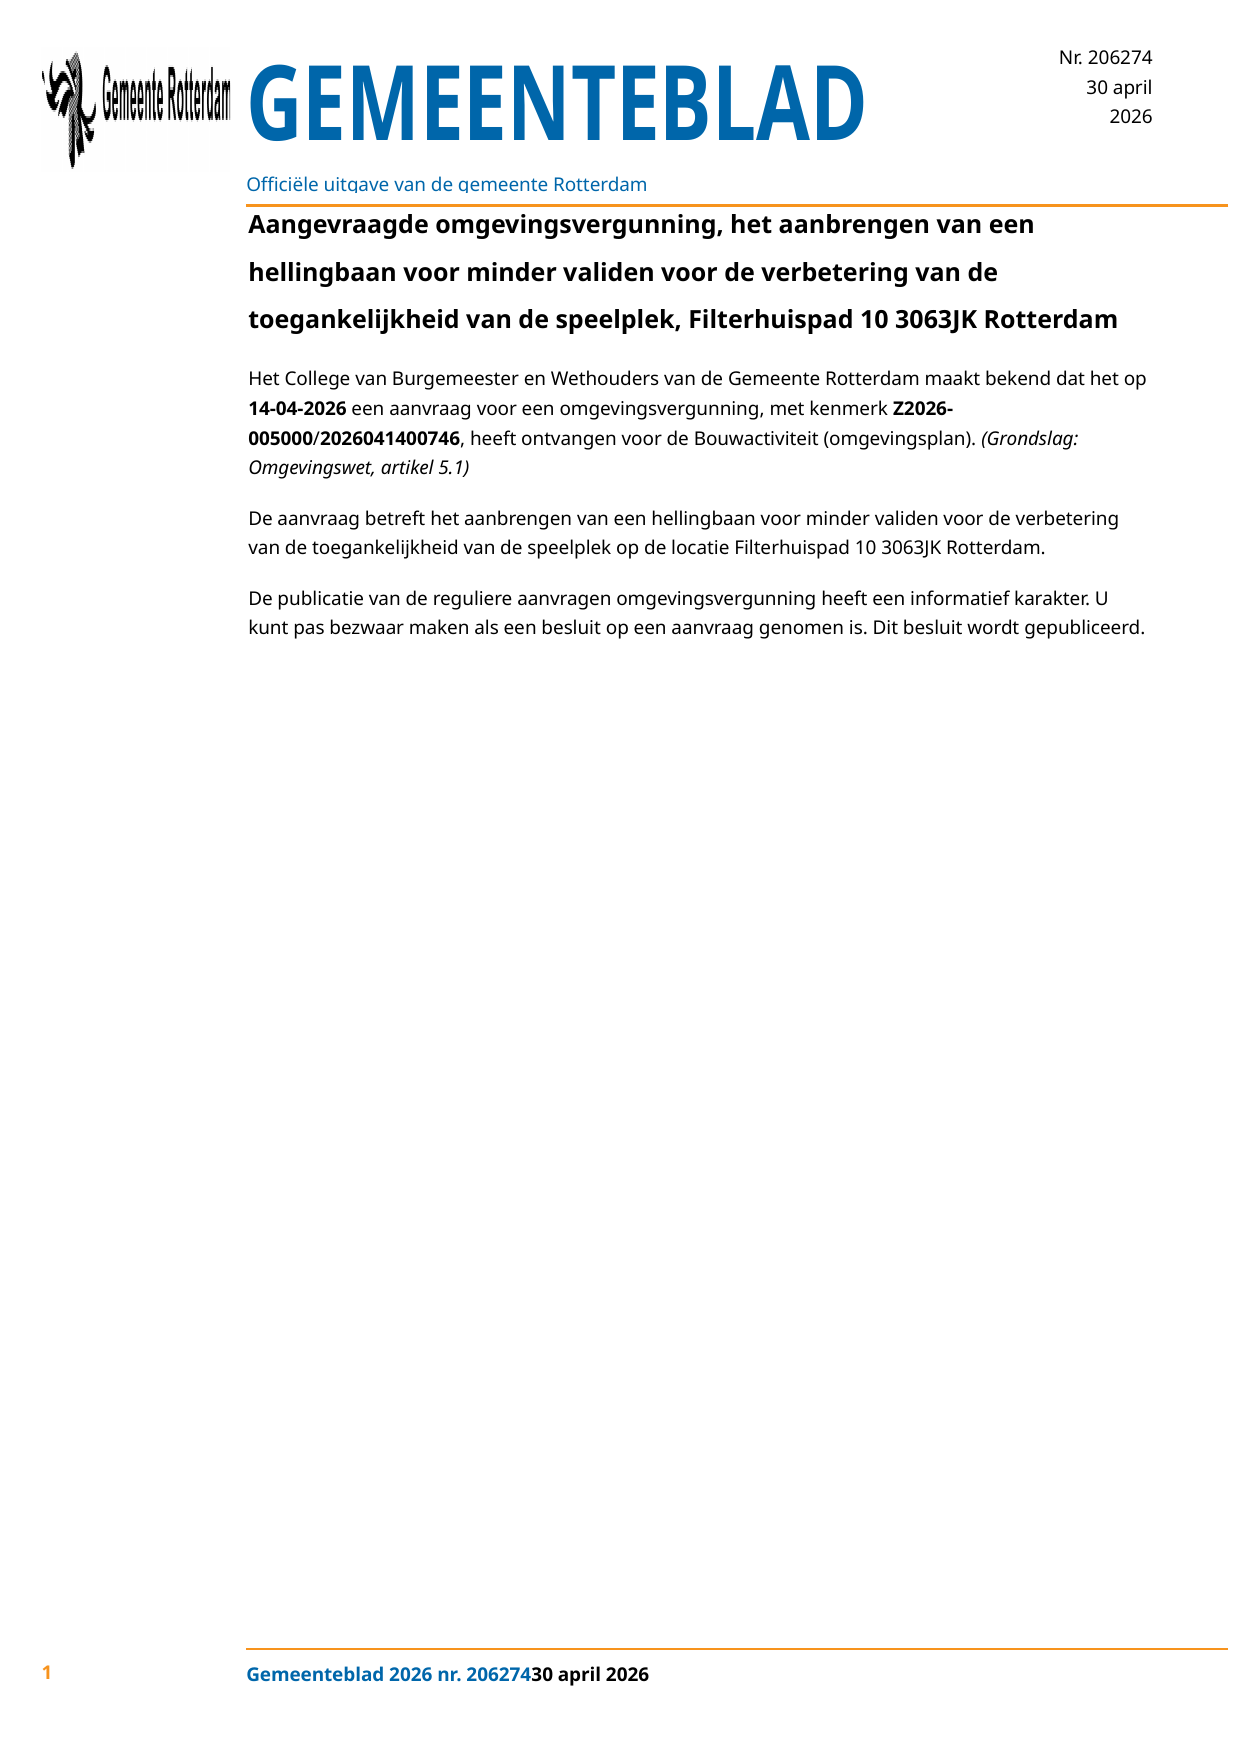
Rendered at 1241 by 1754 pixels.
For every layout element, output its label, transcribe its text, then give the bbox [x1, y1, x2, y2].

picture [41, 47, 231, 172]
text Aangevraagde omgevingsvergunning, het aanbrengen van een hellingbaan voor minder validen voor de verbetering van de toegankelijkheid van de speelplek, Filterhuispad 10 3063JK Rotterdam [248, 207, 1152, 336]
text De publicatie van de reguliere aanvragen omgevingsvergunning heeft een informatief karakter. U kunt pas bezwaar maken als een besluit op een aanvraag genomen is. Dit besluit wordt gepubliceerd. [248, 585, 1152, 640]
text De aanvraag betreft het aanbrengen van een hellingbaan voor minder validen voor de verbetering van de toegankelijkheid van de speelplek op de locatie Filterhuispad 10 3063JK Rotterdam. [248, 505, 1152, 560]
text Het College van Burgemeester en Wethouders van de Gemeente Rotterdam maakt bekend dat het op 14-04-2026 een aanvraag voor een omgevingsvergunning, met kenmerk Z2026-005000/2026041400746, heeft ontvangen voor de Bouwactiviteit (omgevingsplan). (Grondslag: Omgevingswet, artikel 5.1) [248, 366, 1152, 480]
